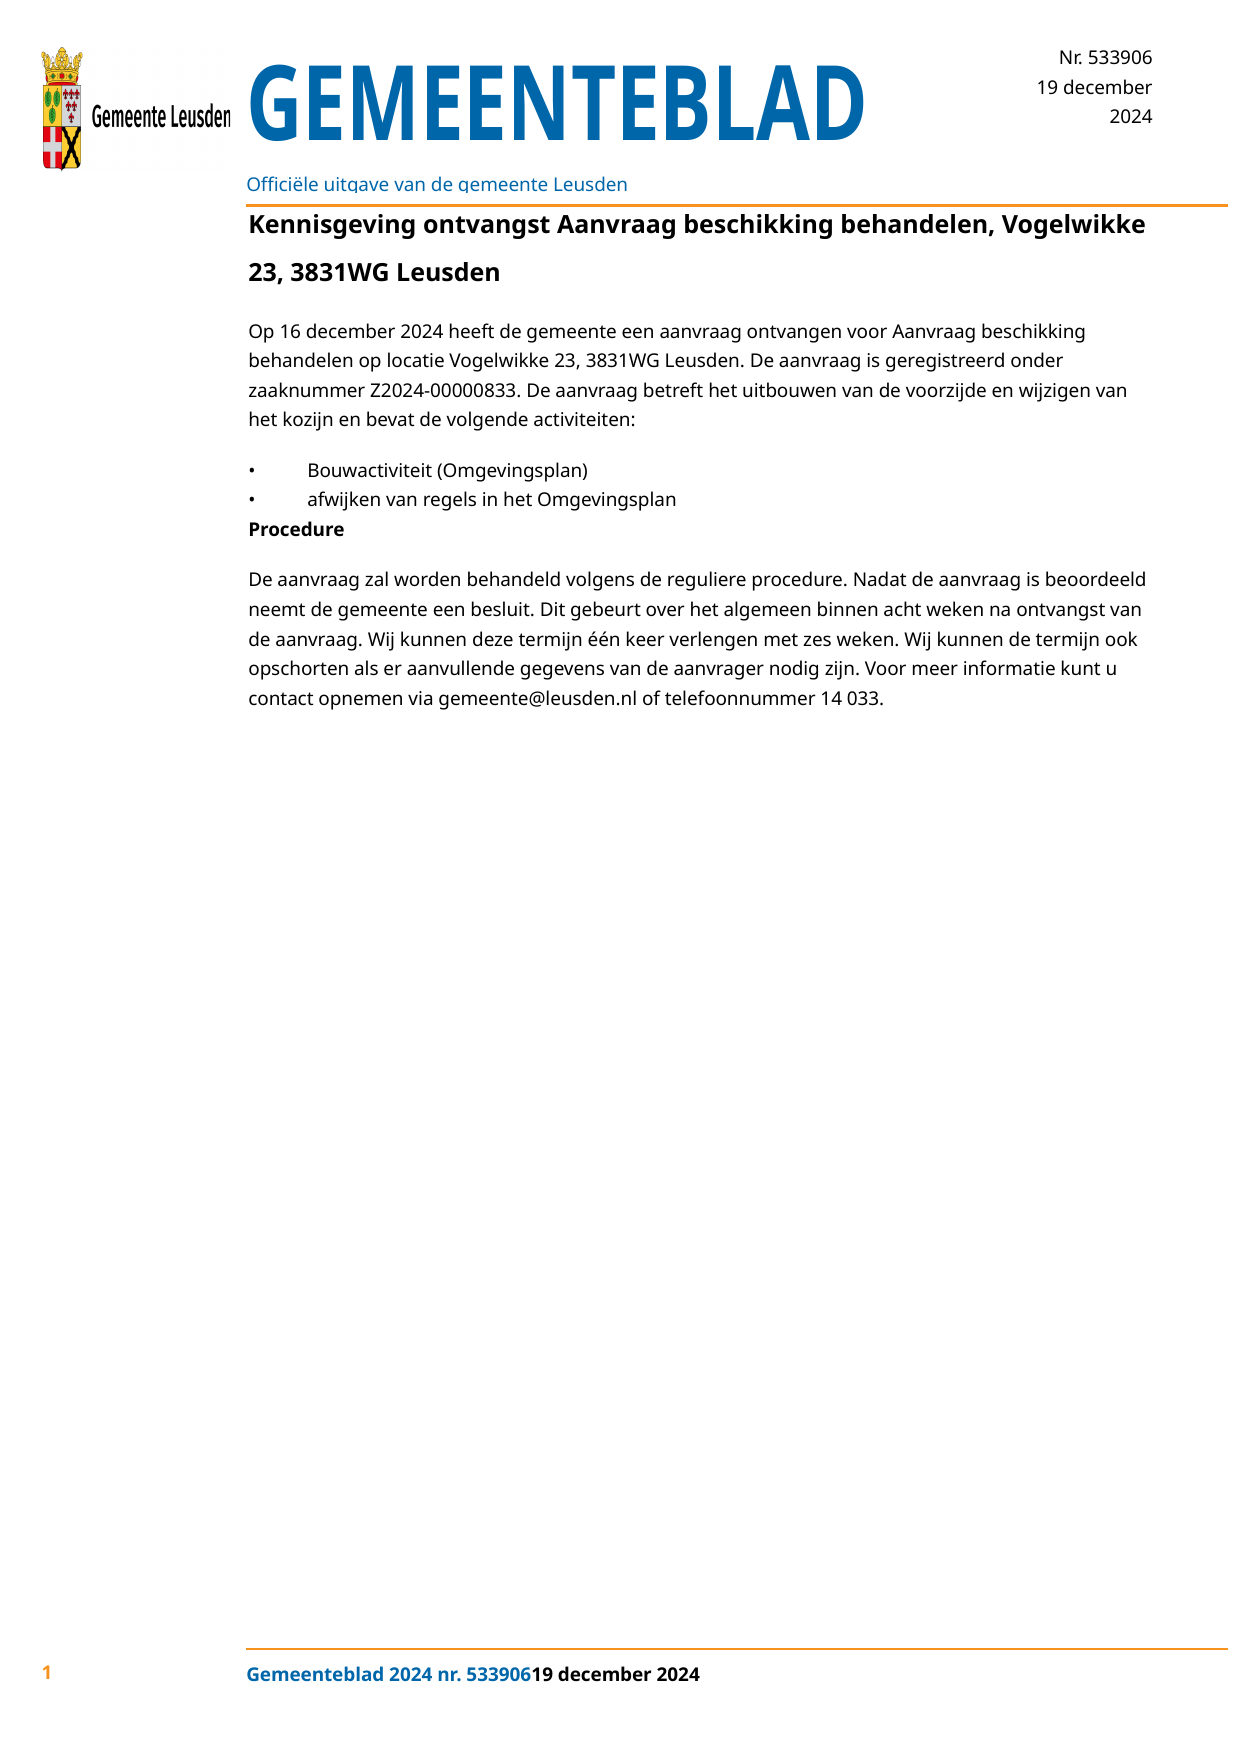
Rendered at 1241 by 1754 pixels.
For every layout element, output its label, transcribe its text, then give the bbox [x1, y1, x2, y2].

text Op 16 december 2024 heeft de gemeente een aanvraag ontvangen voor Aanvraag beschikking behandelen op locatie Vogelwikke 23, 3831WG Leusden. De aanvraag is geregistreerd onder zaaknummer Z2024-00000833. De aanvraag betreft het uitbouwen van de voorzijde en wijzigen van het kozijn en bevat de volgende activiteiten: [248, 318, 1152, 432]
picture [41, 47, 231, 172]
text De aanvraag zal worden behandeld volgens de reguliere procedure. Nadat de aanvraag is beoordeeld neemt de gemeente een besluit. Dit gebeurt over het algemeen binnen acht weken na ontvangst van de aanvraag. Wij kunnen deze termijn één keer verlengen met zes weken. Wij kunnen de termijn ook opschorten als er aanvullende gegevens van de aanvrager nodig zijn. Voor meer informatie kunt u contact opnemen via gemeente@leusden.nl of telefoonnummer 14 033. [248, 567, 1152, 711]
list afwijken van regels in het Omgevingsplan [248, 487, 1152, 512]
list Bouwactiviteit (Omgevingsplan) [248, 457, 1152, 483]
text Kennisgeving ontvangst Aanvraag beschikking behandelen, Vogelwikke 23, 3831WG Leusden [248, 207, 1152, 288]
text Procedure [248, 516, 1152, 542]
